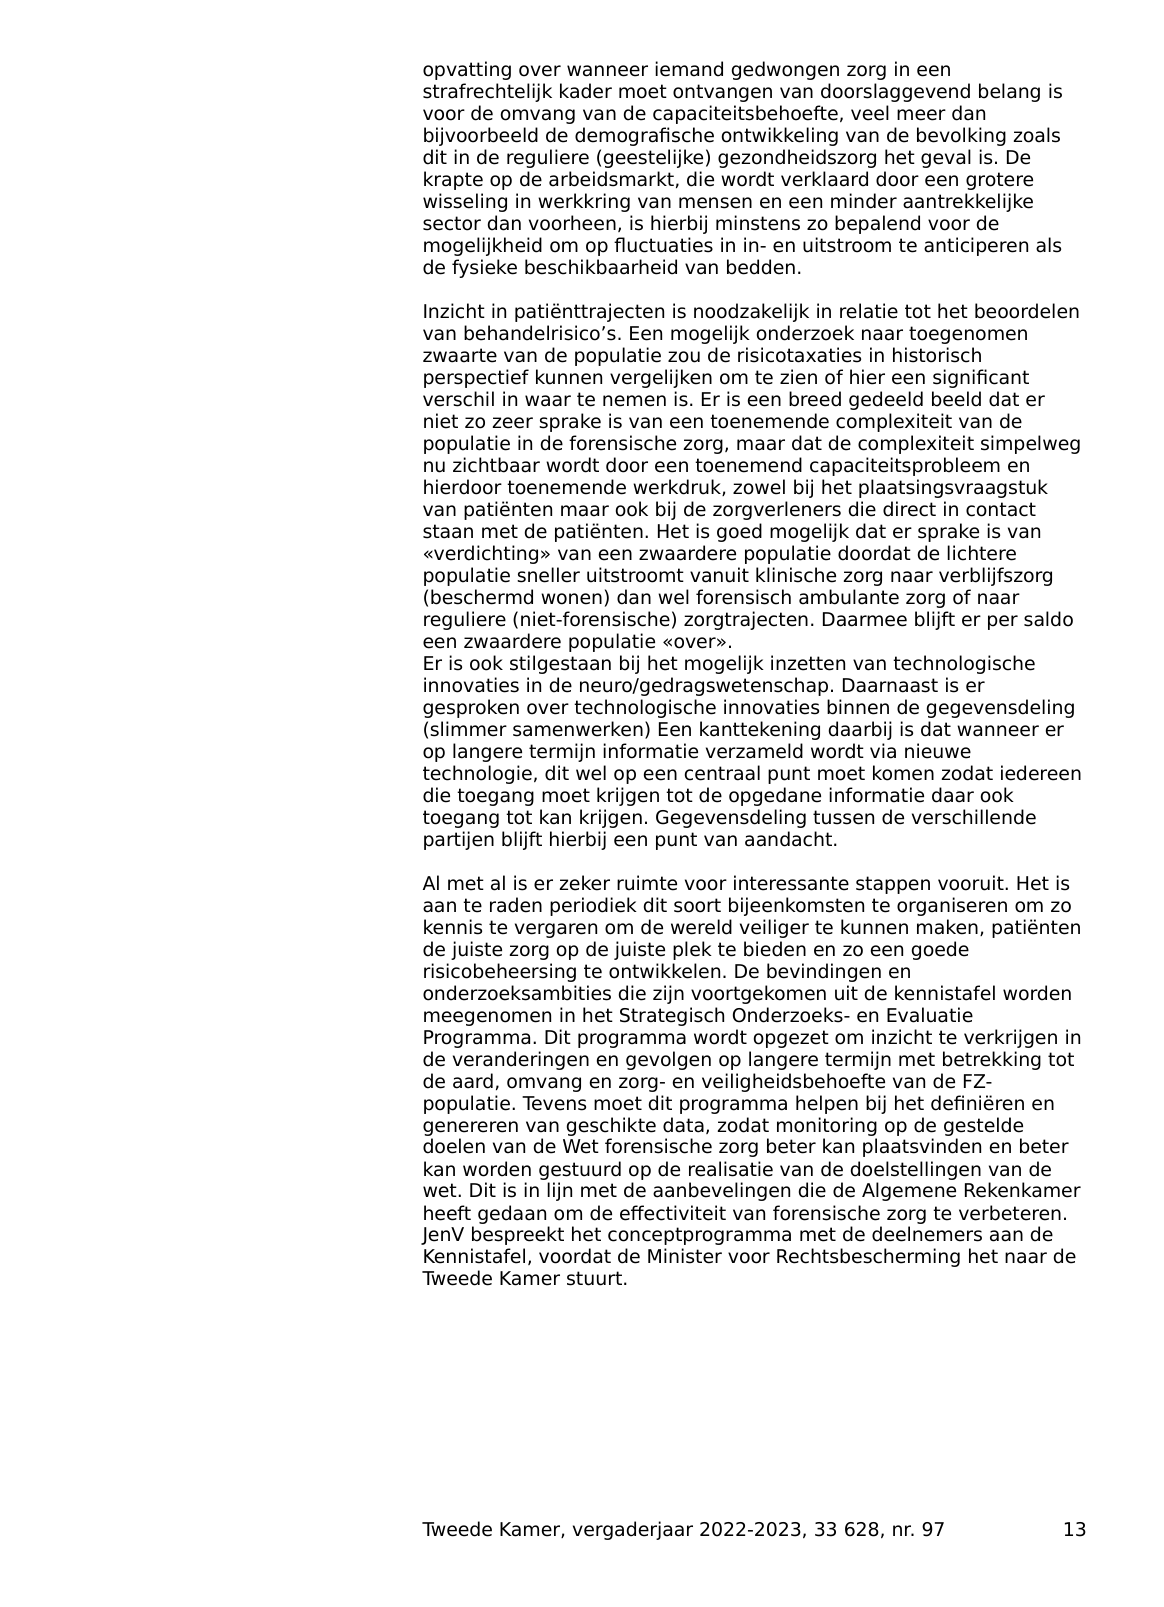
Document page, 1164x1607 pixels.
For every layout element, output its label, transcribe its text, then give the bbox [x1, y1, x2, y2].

text Al met al is er zeker ruimte voor interessante stappen vooruit. Het is aan te raden periodiek dit soort bijeenkomsten te organiseren om zo kennis te vergaren om de wereld veiliger te kunnen maken, patiënten de juiste zorg op de juiste plek te bieden en zo een goede risicobeheersing te ontwikkelen. De bevindingen en onderzoeksambities die zijn voortgekomen uit de kennistafel worden meegenomen in het Strategisch Onderzoeks- en Evaluatie Programma. Dit programma wordt opgezet om inzicht te verkrijgen in de veranderingen en gevolgen op langere termijn met betrekking tot de aard, omvang en zorg- en veiligheidsbehoefte van de FZ-populatie. Tevens moet dit programma helpen bij het definiëren en genereren van geschikte data, zodat monitoring op de gestelde doelen van de Wet forensische zorg beter kan plaatsvinden en beter kan worden gestuurd op de realisatie van de doelstellingen van de wet. Dit is in lijn met de aanbevelingen die de Algemene Rekenkamer heeft gedaan om de effectiviteit van forensische zorg te verbeteren. JenV bespreekt het conceptprogramma met de deelnemers aan de Kennistafel, voordat de Minister voor Rechtsbescherming het naar de Tweede Kamer stuurt. [422, 873, 1087, 1290]
text Inzicht in patiënttrajecten is noodzakelijk in relatie tot het beoordelen van behandelrisico’s. Een mogelijk onderzoek naar toegenomen zwaarte van de populatie zou de risicotaxaties in historisch perspectief kunnen vergelijken om te zien of hier een significant verschil in waar te nemen is. Er is een breed gedeeld beeld dat er niet zo zeer sprake is van een toenemende complexiteit van de populatie in de forensische zorg, maar dat de complexiteit simpelweg nu zichtbaar wordt door een toenemend capaciteitsprobleem en hierdoor toenemende werkdruk, zowel bij het plaatsingsvraagstuk van patiënten maar ook bij de zorgverleners die direct in contact staan met de patiënten. Het is goed mogelijk dat er sprake is van «verdichting» van een zwaardere populatie doordat de lichtere populatie sneller uitstroomt vanuit klinische zorg naar verblijfszorg (beschermd wonen) dan wel forensisch ambulante zorg of naar reguliere (niet-forensische) zorgtrajecten. Daarmee blijft er per saldo een zwaardere populatie «over». [422, 301, 1087, 653]
text Er is ook stilgestaan bij het mogelijk inzetten van technologische innovaties in de neuro/gedragswetenschap. Daarnaast is er gesproken over technologische innovaties binnen de gegevensdeling (slimmer samenwerken) Een kanttekening daarbij is dat wanneer er op langere termijn informatie verzameld wordt via nieuwe technologie, dit wel op een centraal punt moet komen zodat iedereen die toegang moet krijgen tot de opgedane informatie daar ook toegang tot kan krijgen. Gegevensdeling tussen de verschillende partijen blijft hierbij een punt van aandacht. [422, 653, 1087, 851]
text opvatting over wanneer iemand gedwongen zorg in een strafrechtelijk kader moet ontvangen van doorslaggevend belang is voor de omvang van de capaciteitsbehoefte, veel meer dan bijvoorbeeld de demografische ontwikkeling van de bevolking zoals dit in de reguliere (geestelijke) gezondheidszorg het geval is. De krapte op de arbeidsmarkt, die wordt verklaard door een grotere wisseling in werkkring van mensen en een minder aantrekkelijke sector dan voorheen, is hierbij minstens zo bepalend voor de mogelijkheid om op fluctuaties in in- en uitstroom te anticiperen als de fysieke beschikbaarheid van bedden. [422, 59, 1087, 279]
